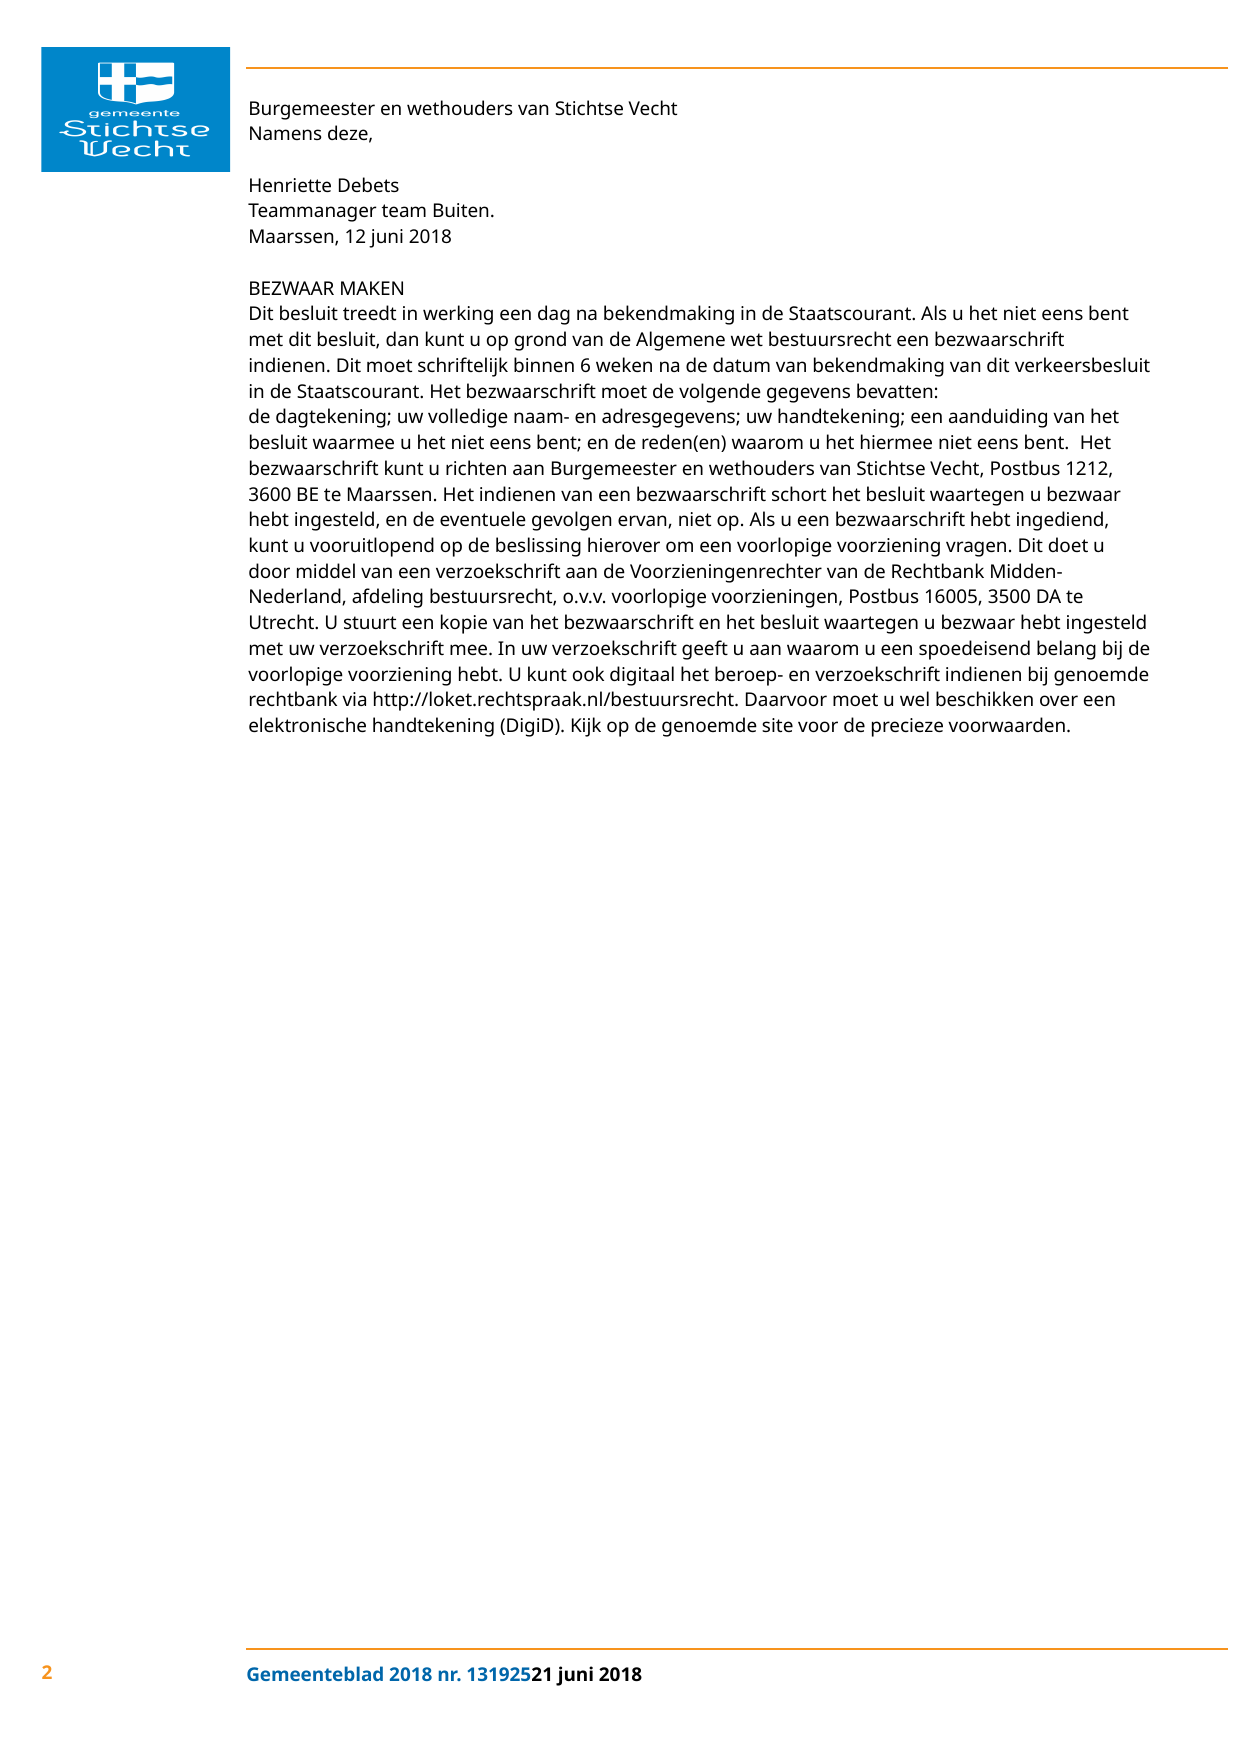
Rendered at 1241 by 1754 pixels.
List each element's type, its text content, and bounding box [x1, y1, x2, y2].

picture [99, 63, 135, 101]
text Maarssen, 12 juni 2018 [248, 223, 1152, 249]
picture [137, 63, 174, 103]
text Henriette Debets [248, 172, 1152, 198]
text Teammanager team Buiten. [248, 198, 1152, 223]
text BEZWAAR MAKEN [248, 275, 1152, 301]
text Burgemeester en wethouders van Stichtse Vecht [248, 95, 1152, 121]
text Namens deze, [248, 121, 1152, 146]
text Dit besluit treedt in werking een dag na bekendmaking in de Staatscourant. Als u het niet eens bent met dit besluit, dan kunt u op grond van de Algemene wet bestuursrecht een bezwaarschrift indienen. Dit moet schriftelijk binnen 6 weken na de datum van bekendmaking van dit verkeersbesluit in de Staatscourant. Het bezwaarschrift moet de volgende gegevens bevatten: [248, 301, 1152, 403]
text de dagtekening; uw volledige naam- en adresgegevens; uw handtekening; een aanduiding van het besluit waarmee u het niet eens bent; en de reden(en) waarom u het hiermee niet eens bent. Het bezwaarschrift kunt u richten aan Burgemeester en wethouders van Stichtse Vecht, Postbus 1212, 3600 BE te Maarssen. Het indienen van een bezwaarschrift schort het besluit waartegen u bezwaar hebt ingesteld, en de eventuele gevolgen ervan, niet op. Als u een bezwaarschrift hebt ingediend, kunt u vooruitlopend op de beslissing hierover om een voorlopige voorziening vragen. Dit doet u door middel van een verzoekschrift aan de Voorzieningenrechter van de Rechtbank Midden-Nederland, afdeling bestuursrecht, o.v.v. voorlopige voorzieningen, Postbus 16005, 3500 DA te Utrecht. U stuurt een kopie van het bezwaarschrift en het besluit waartegen u bezwaar hebt ingesteld met uw verzoekschrift mee. In uw verzoekschrift geeft u aan waarom u een spoedeisend belang bij de voorlopige voorziening hebt. U kunt ook digitaal het beroep- en verzoekschrift indienen bij genoemde rechtbank via http://loket.rechtspraak.nl/bestuursrecht. Daarvoor moet u wel beschikken over een elektronische handtekening (DigiD). Kijk op de genoemde site voor de precieze voorwaarden. [248, 403, 1152, 738]
